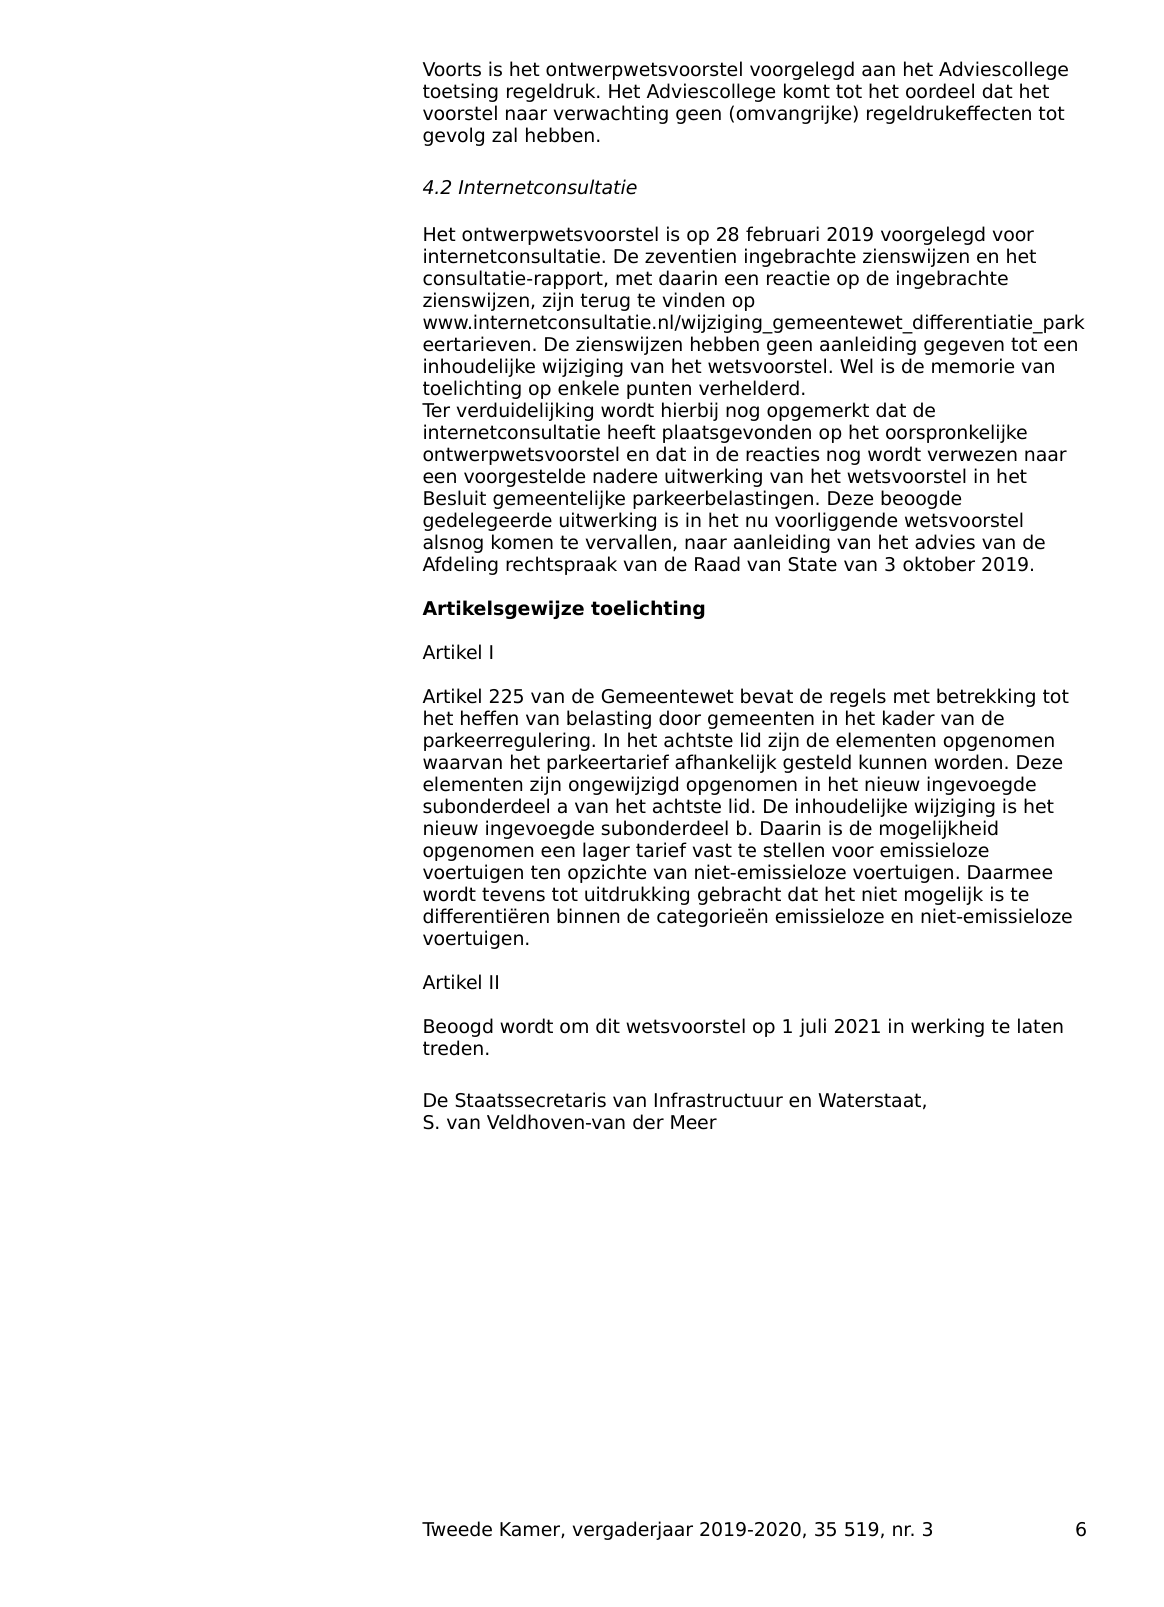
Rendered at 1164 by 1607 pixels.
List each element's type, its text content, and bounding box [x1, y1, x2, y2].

subtitle Artikelsgewijze toelichting [422, 598, 1087, 620]
text Voorts is het ontwerpwetsvoorstel voorgelegd aan het Adviescollege toetsing regeldruk. Het Adviescollege komt tot het oordeel dat het voorstel naar verwachting geen (omvangrijke) regeldrukeffecten tot gevolg zal hebben. [422, 59, 1087, 147]
text De Staatssecretaris van Infrastructuur en Waterstaat, S. van Veldhoven-van der Meer [422, 1090, 1087, 1134]
text Het ontwerpwetsvoorstel is op 28 februari 2019 voorgelegd voor internetconsultatie. De zeventien ingebrachte zienswijzen en het consultatie-rapport, met daarin een reactie op de ingebrachte zienswijzen, zijn terug te vinden op www.internetconsultatie.nl/wijziging_gemeentewet_differentiatie_parkeertarieven. De zienswijzen hebben geen aanleiding gegeven tot een inhoudelijke wijziging van het wetsvoorstel. Wel is de memorie van toelichting op enkele punten verhelderd. [422, 224, 1087, 400]
subtitle Artikel I [422, 642, 1087, 664]
subtitle Artikel II [422, 972, 1087, 994]
text Artikel 225 van de Gemeentewet bevat de regels met betrekking tot het heffen van belasting door gemeenten in het kader van de parkeerregulering. In het achtste lid zijn de elementen opgenomen waarvan het parkeertarief afhankelijk gesteld kunnen worden. Deze elementen zijn ongewijzigd opgenomen in het nieuw ingevoegde subonderdeel a van het achtste lid. De inhoudelijke wijziging is het nieuw ingevoegde subonderdeel b. Daarin is de mogelijkheid opgenomen een lager tarief vast te stellen voor emissieloze voertuigen ten opzichte van niet-emissieloze voertuigen. Daarmee wordt tevens tot uitdrukking gebracht dat het niet mogelijk is te differentiëren binnen de categorieën emissieloze en niet-emissieloze voertuigen. [422, 686, 1087, 950]
text Ter verduidelijking wordt hierbij nog opgemerkt dat de internetconsultatie heeft plaatsgevonden op het oorspronkelijke ontwerpwetsvoorstel en dat in de reacties nog wordt verwezen naar een voorgestelde nadere uitwerking van het wetsvoorstel in het Besluit gemeentelijke parkeerbelastingen. Deze beoogde gedelegeerde uitwerking is in het nu voorliggende wetsvoorstel alsnog komen te vervallen, naar aanleiding van het advies van de Afdeling rechtspraak van de Raad van State van 3 oktober 2019. [422, 400, 1087, 576]
text Beoogd wordt om dit wetsvoorstel op 1 juli 2021 in werking te laten treden. [422, 1016, 1087, 1060]
subtitle 4.2 Internetconsultatie [422, 177, 1087, 199]
